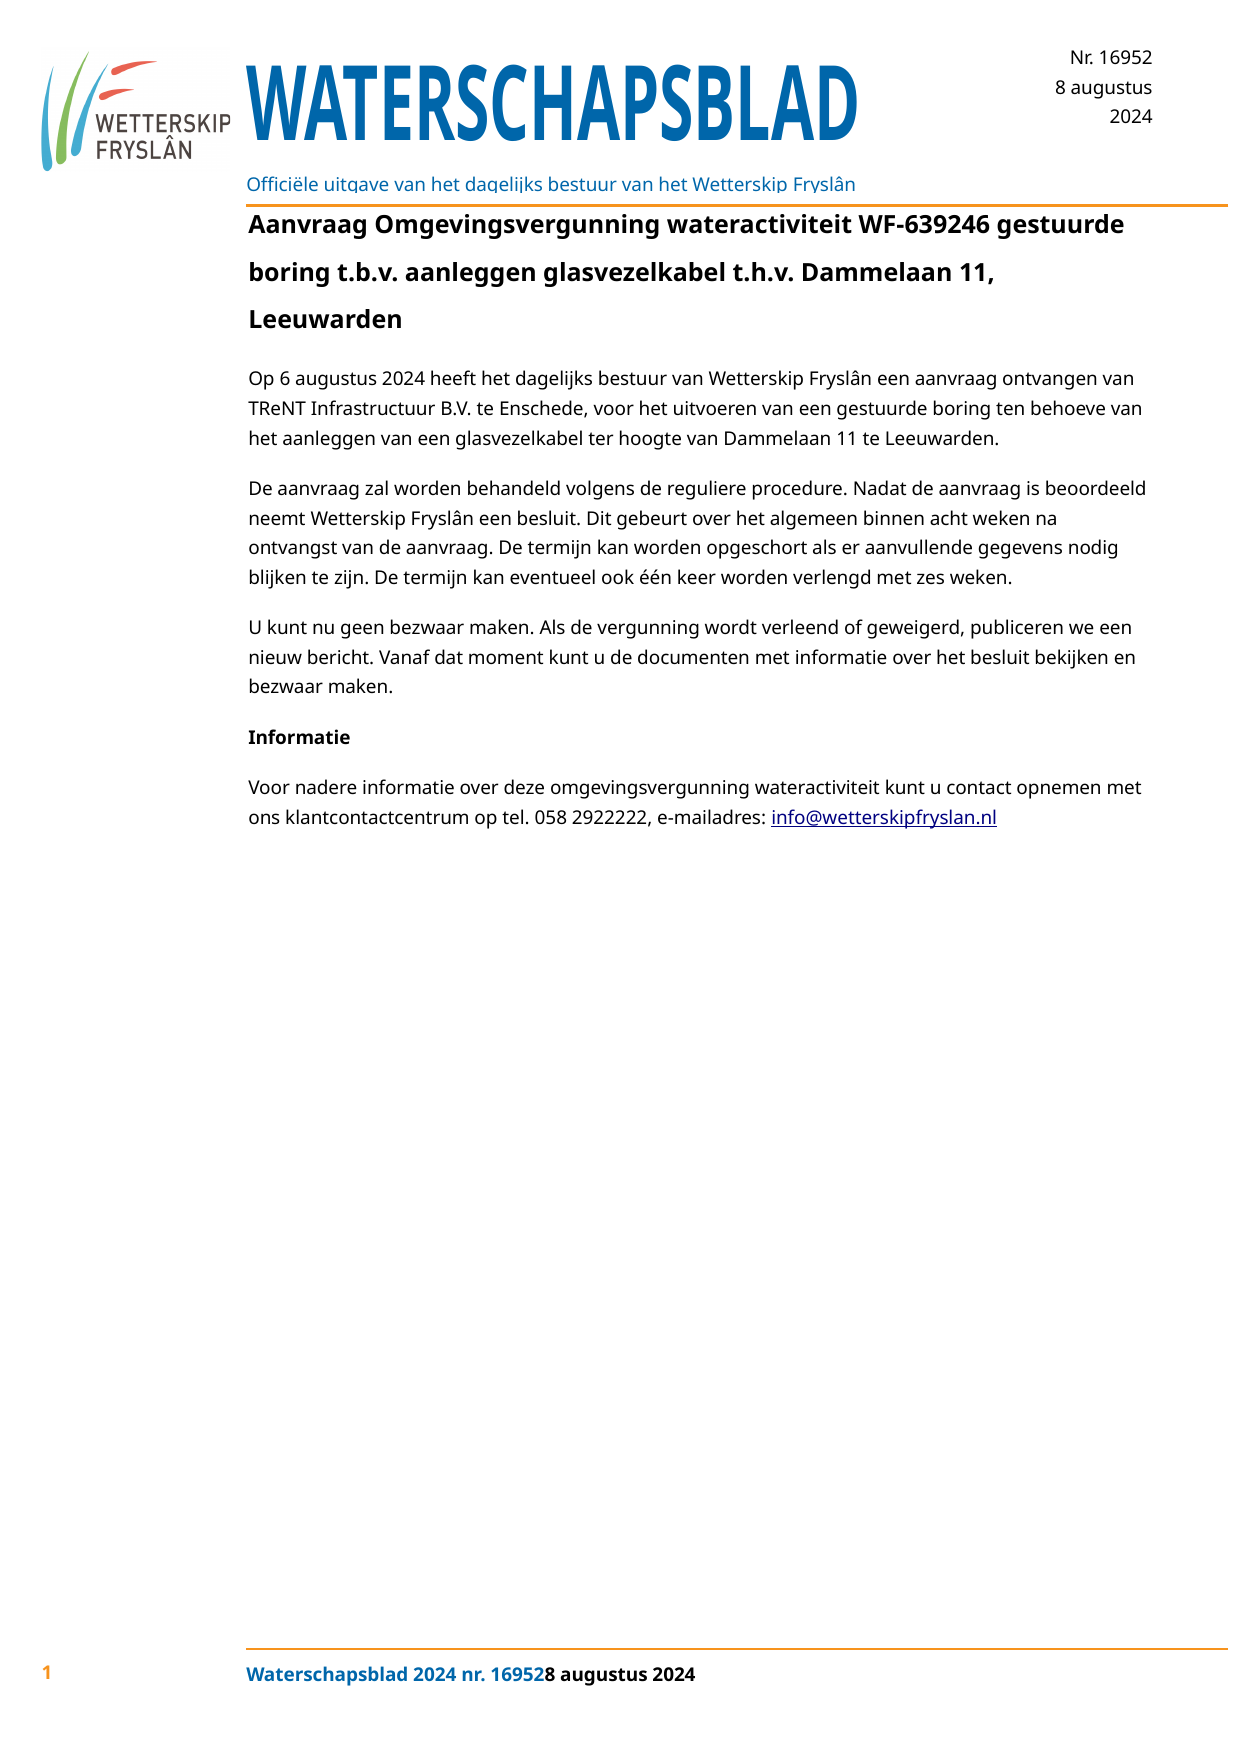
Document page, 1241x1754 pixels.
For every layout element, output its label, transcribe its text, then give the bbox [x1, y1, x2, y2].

text Voor nadere informatie over deze omgevingsvergunning wateractiviteit kunt u contact opnemen met ons klantcontactcentrum op tel. 058 2922222, e-mailadres: info@wetterskipfryslan.nl [248, 774, 1152, 829]
text Aanvraag Omgevingsvergunning wateractiviteit WF-639246 gestuurde boring t.b.v. aanleggen glasvezelkabel t.h.v. Dammelaan 11, Leeuwarden [248, 207, 1152, 336]
text U kunt nu geen bezwaar maken. Als de vergunning wordt verleend of geweigerd, publiceren we een nieuw bericht. Vanaf dat moment kunt u de documenten met informatie over het besluit bekijken en bezwaar maken. [248, 614, 1152, 699]
text Op 6 augustus 2024 heeft het dagelijks bestuur van Wetterskip Fryslân een aanvraag ontvangen van TReNT Infrastructuur B.V. te Enschede, voor het uitvoeren van een gestuurde boring ten behoeve van het aanleggen van een glasvezelkabel ter hoogte van Dammelaan 11 te Leeuwarden. [248, 366, 1152, 450]
text De aanvraag zal worden behandeld volgens de reguliere procedure. Nadat de aanvraag is beoordeeld neemt Wetterskip Fryslân een besluit. Dit gebeurt over het algemeen binnen acht weken na ontvangst van de aanvraag. De termijn kan worden opgeschort als er aanvullende gegevens nodig blijken te zijn. De termijn kan eventueel ook één keer worden verlengd met zes weken. [248, 475, 1152, 589]
picture [41, 47, 231, 172]
text Informatie [248, 724, 1152, 749]
